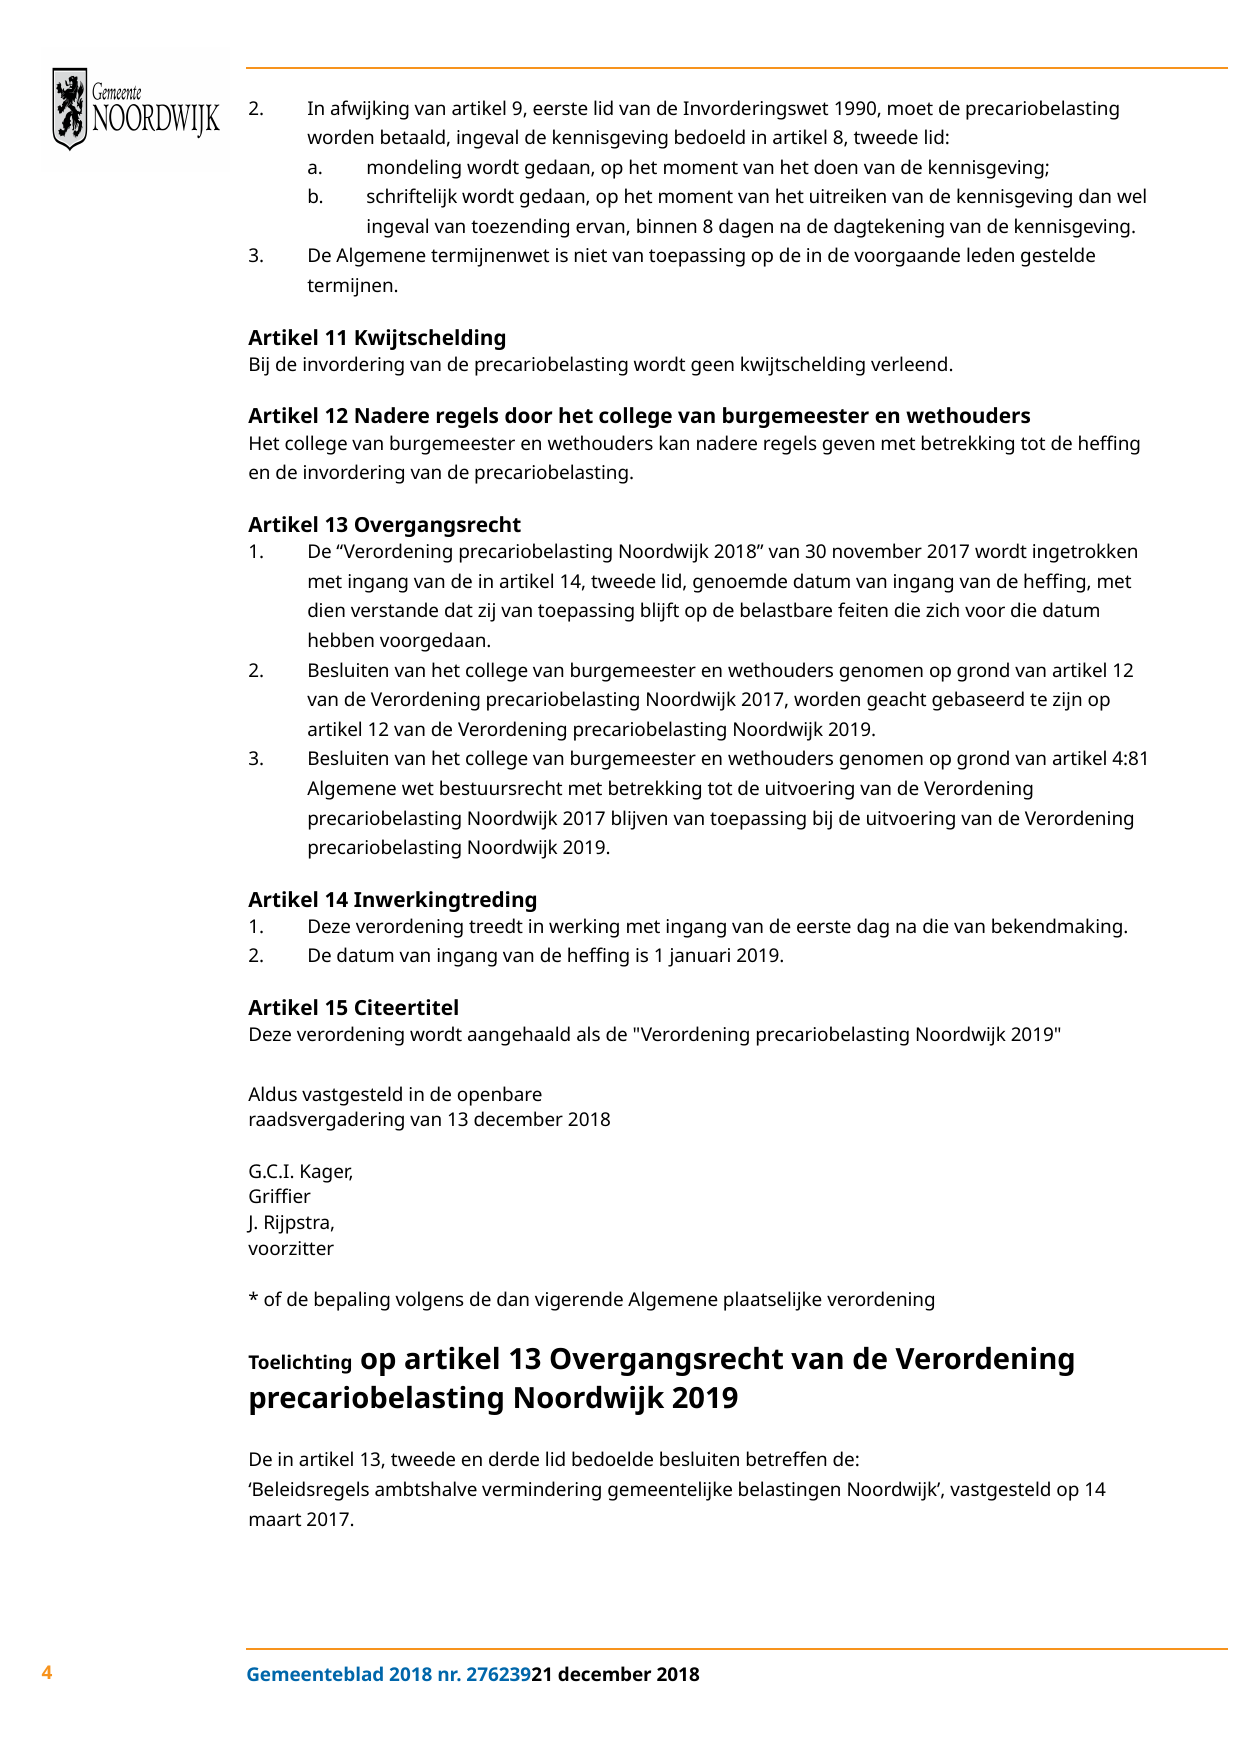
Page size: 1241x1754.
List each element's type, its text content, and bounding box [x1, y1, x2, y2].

list mondeling wordt gedaan, op het moment van het doen van de kennisgeving; [307, 154, 1152, 180]
list Deze verordening treedt in werking met ingang van de eerste dag na die van bekendmaking. [248, 913, 1152, 939]
text Deze verordening wordt aangehaald als de "Verordening precariobelasting Noordwijk 2019" [248, 1022, 1152, 1047]
text Bij de invordering van de precariobelasting wordt geen kwijtschelding verleend. [248, 351, 1152, 377]
picture [41, 47, 231, 172]
text * of de bepaling volgens de dan vigerende Algemene plaatselijke verordening [248, 1287, 1152, 1312]
text J. Rijpstra, [248, 1209, 1152, 1235]
text Artikel 13 Overgangsrecht [248, 510, 1152, 538]
text Griffier [248, 1184, 1152, 1209]
list De “Verordening precariobelasting Noordwijk 2018” van 30 november 2017 wordt ingetrokken met ingang van de in artikel 14, tweede lid, genoemde datum van ingang van de heffing, met dien verstande dat zij van toepassing blijft op de belastbare feiten die zich voor die datum hebben voorgedaan. [248, 538, 1152, 653]
text Artikel 12 Nadere regels door het college van burgemeester en wethouders [248, 402, 1152, 430]
text Artikel 11 Kwijtschelding [248, 323, 1152, 351]
text raadsvergadering van 13 december 2018 [248, 1106, 1152, 1132]
text ‘Beleidsregels ambtshalve vermindering gemeentelijke belastingen Noordwijk’, vastgesteld op 14 maart 2017. [248, 1476, 1152, 1531]
text Artikel 15 Citeertitel [248, 993, 1152, 1022]
text Aldus vastgesteld in de openbare [248, 1081, 1152, 1106]
text G.C.I. Kager, [248, 1158, 1152, 1184]
text De in artikel 13, tweede en derde lid bedoelde besluiten betreffen de: [248, 1447, 1152, 1472]
text voorzitter [248, 1235, 1152, 1261]
list De datum van ingang van de heffing is 1 januari 2019. [248, 943, 1152, 968]
text Het college van burgemeester en wethouders kan nadere regels geven met betrekking tot de heffing en de invordering van de precariobelasting. [248, 430, 1152, 485]
list Besluiten van het college van burgemeester en wethouders genomen op grond van artikel 4:81 Algemene wet bestuursrecht met betrekking tot de uitvoering van de Verordening precariobelasting Noordwijk 2017 blijven van toepassing bij de uitvoering van de Verordening precariobelasting Noordwijk 2019. [248, 746, 1152, 860]
list schriftelijk wordt gedaan, op het moment van het uitreiken van de kennisgeving dan wel ingeval van toezending ervan, binnen 8 dagen na de dagtekening van de kennisgeving. [307, 183, 1152, 239]
text Artikel 14 Inwerkingtreding [248, 885, 1152, 913]
text Toelichting op artikel 13 Overgangsrecht van de Verordening precariobelasting Noordwijk 2019 [248, 1338, 1152, 1417]
list Besluiten van het college van burgemeester en wethouders genomen op grond van artikel 12 van de Verordening precariobelasting Noordwijk 2017, worden geacht gebaseerd te zijn op artikel 12 van de Verordening precariobelasting Noordwijk 2019. [248, 657, 1152, 742]
list De Algemene termijnenwet is niet van toepassing op de in de voorgaande leden gestelde termijnen. [248, 243, 1152, 298]
list In afwijking van artikel 9, eerste lid van de Invorderingswet 1990, moet de precariobelasting worden betaald, ingeval de kennisgeving bedoeld in artikel 8, tweede lid: [248, 95, 1152, 150]
